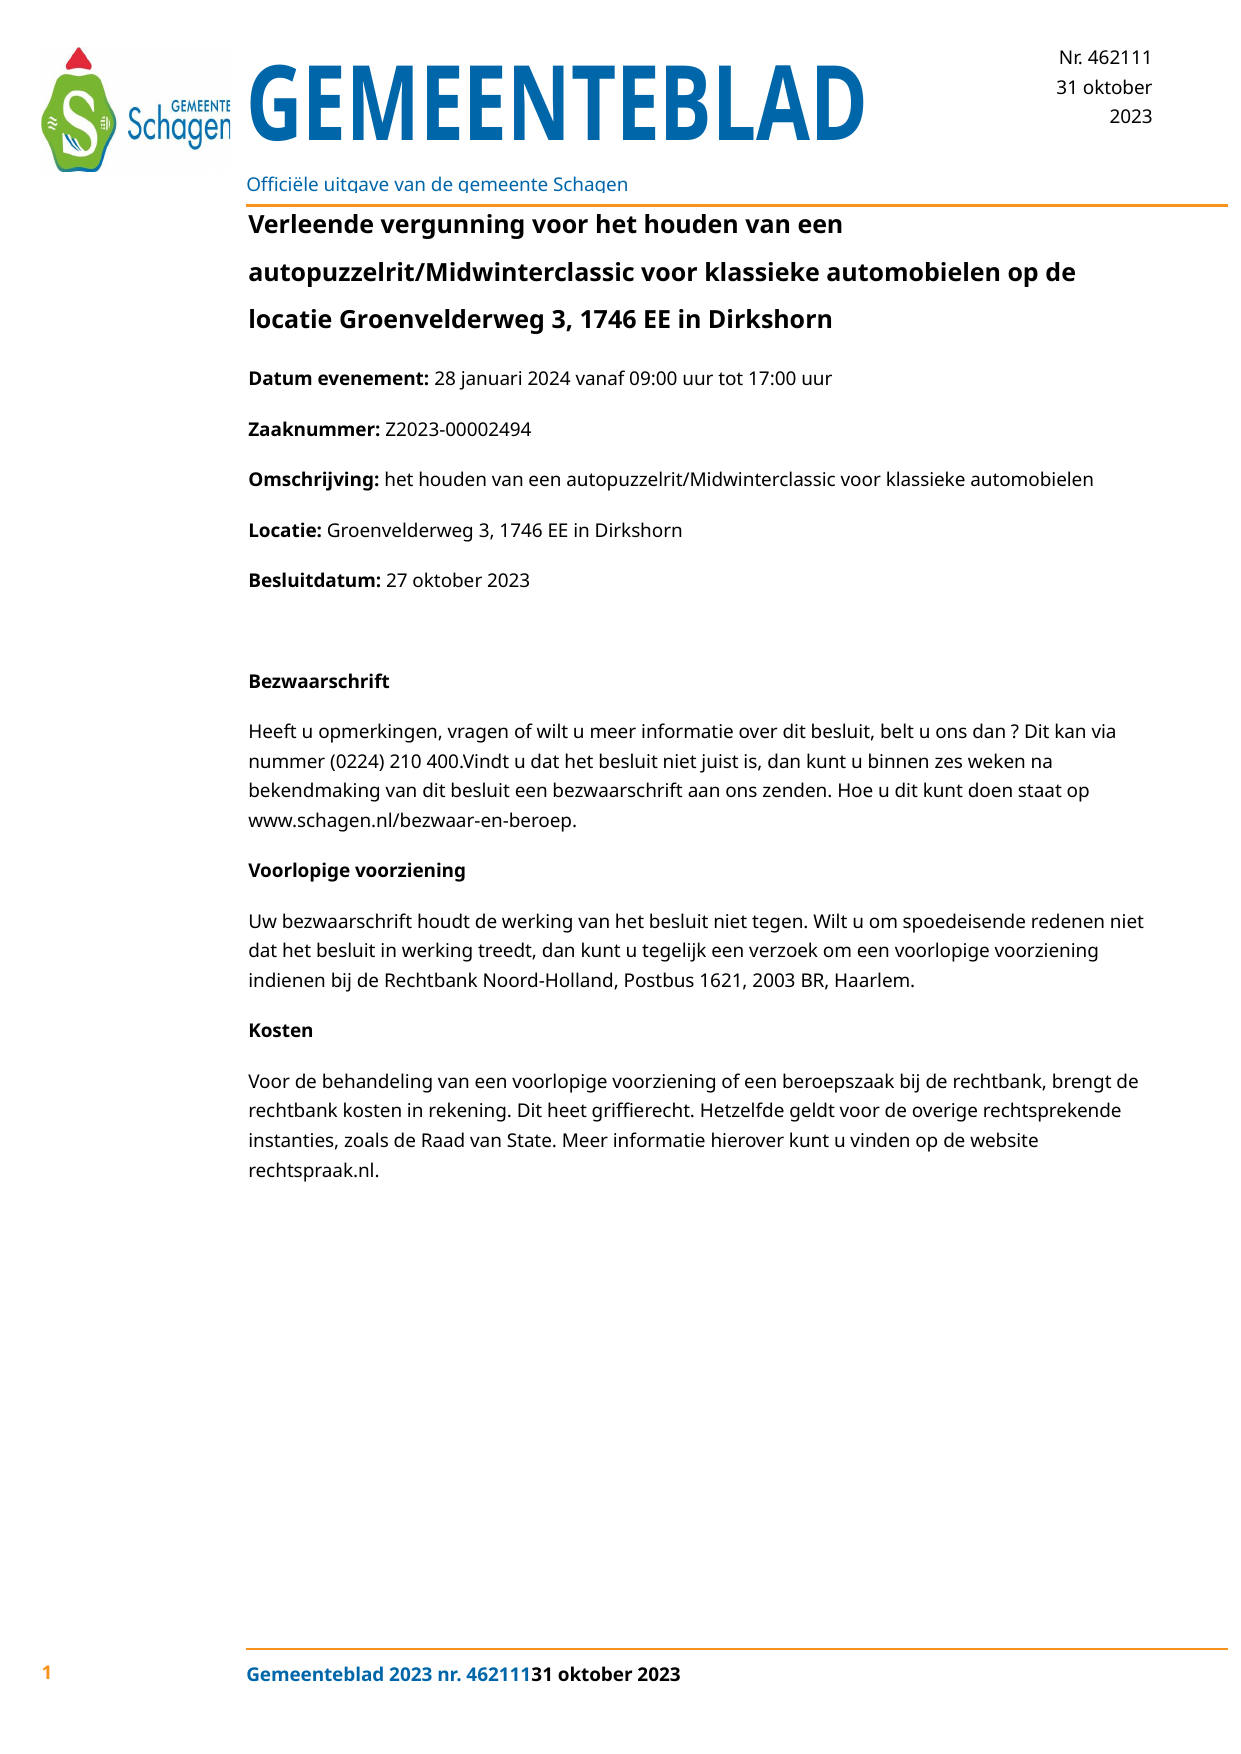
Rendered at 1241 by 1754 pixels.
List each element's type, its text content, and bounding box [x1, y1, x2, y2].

text Voorlopige voorziening [248, 858, 1152, 883]
text Uw bezwaarschrift houdt de werking van het besluit niet tegen. Wilt u om spoedeisende redenen niet dat het besluit in werking treedt, dan kunt u tegelijk een verzoek om een voorlopige voorziening indienen bij de Rechtbank Noord-Holland, Postbus 1621, 2003 BR, Haarlem. [248, 908, 1152, 993]
text Besluitdatum: 27 oktober 2023 [248, 567, 1152, 593]
picture [41, 47, 231, 172]
text Bezwaarschrift [248, 668, 1152, 694]
text Datum evenement: 28 januari 2024 vanaf 09:00 uur tot 17:00 uur [248, 366, 1152, 391]
text Omschrijving: het houden van een autopuzzelrit/Midwinterclassic voor klassieke automobielen [248, 466, 1152, 492]
text Voor de behandeling van een voorlopige voorziening of een beroepszaak bij de rechtbank, brengt de rechtbank kosten in rekening. Dit heet griffierecht. Hetzelfde geldt voor de overige rechtsprekende instanties, zoals de Raad van State. Meer informatie hierover kunt u vinden op de website rechtspraak.nl. [248, 1068, 1152, 1182]
text Zaaknummer: Z2023-00002494 [248, 416, 1152, 442]
text Locatie: Groenvelderweg 3, 1746 EE in Dirkshorn [248, 517, 1152, 542]
text Heeft u opmerkingen, vragen of wilt u meer informatie over dit besluit, belt u ons dan ? Dit kan via nummer (0224) 210 400.Vindt u dat het besluit niet juist is, dan kunt u binnen zes weken na bekendmaking van dit besluit een bezwaarschrift aan ons zenden. Hoe u dit kunt doen staat op www.schagen.nl/bezwaar-en-beroep. [248, 718, 1152, 833]
text Kosten [248, 1018, 1152, 1043]
text Verleende vergunning voor het houden van een autopuzzelrit/Midwinterclassic voor klassieke automobielen op de locatie Groenvelderweg 3, 1746 EE in Dirkshorn [248, 207, 1152, 336]
